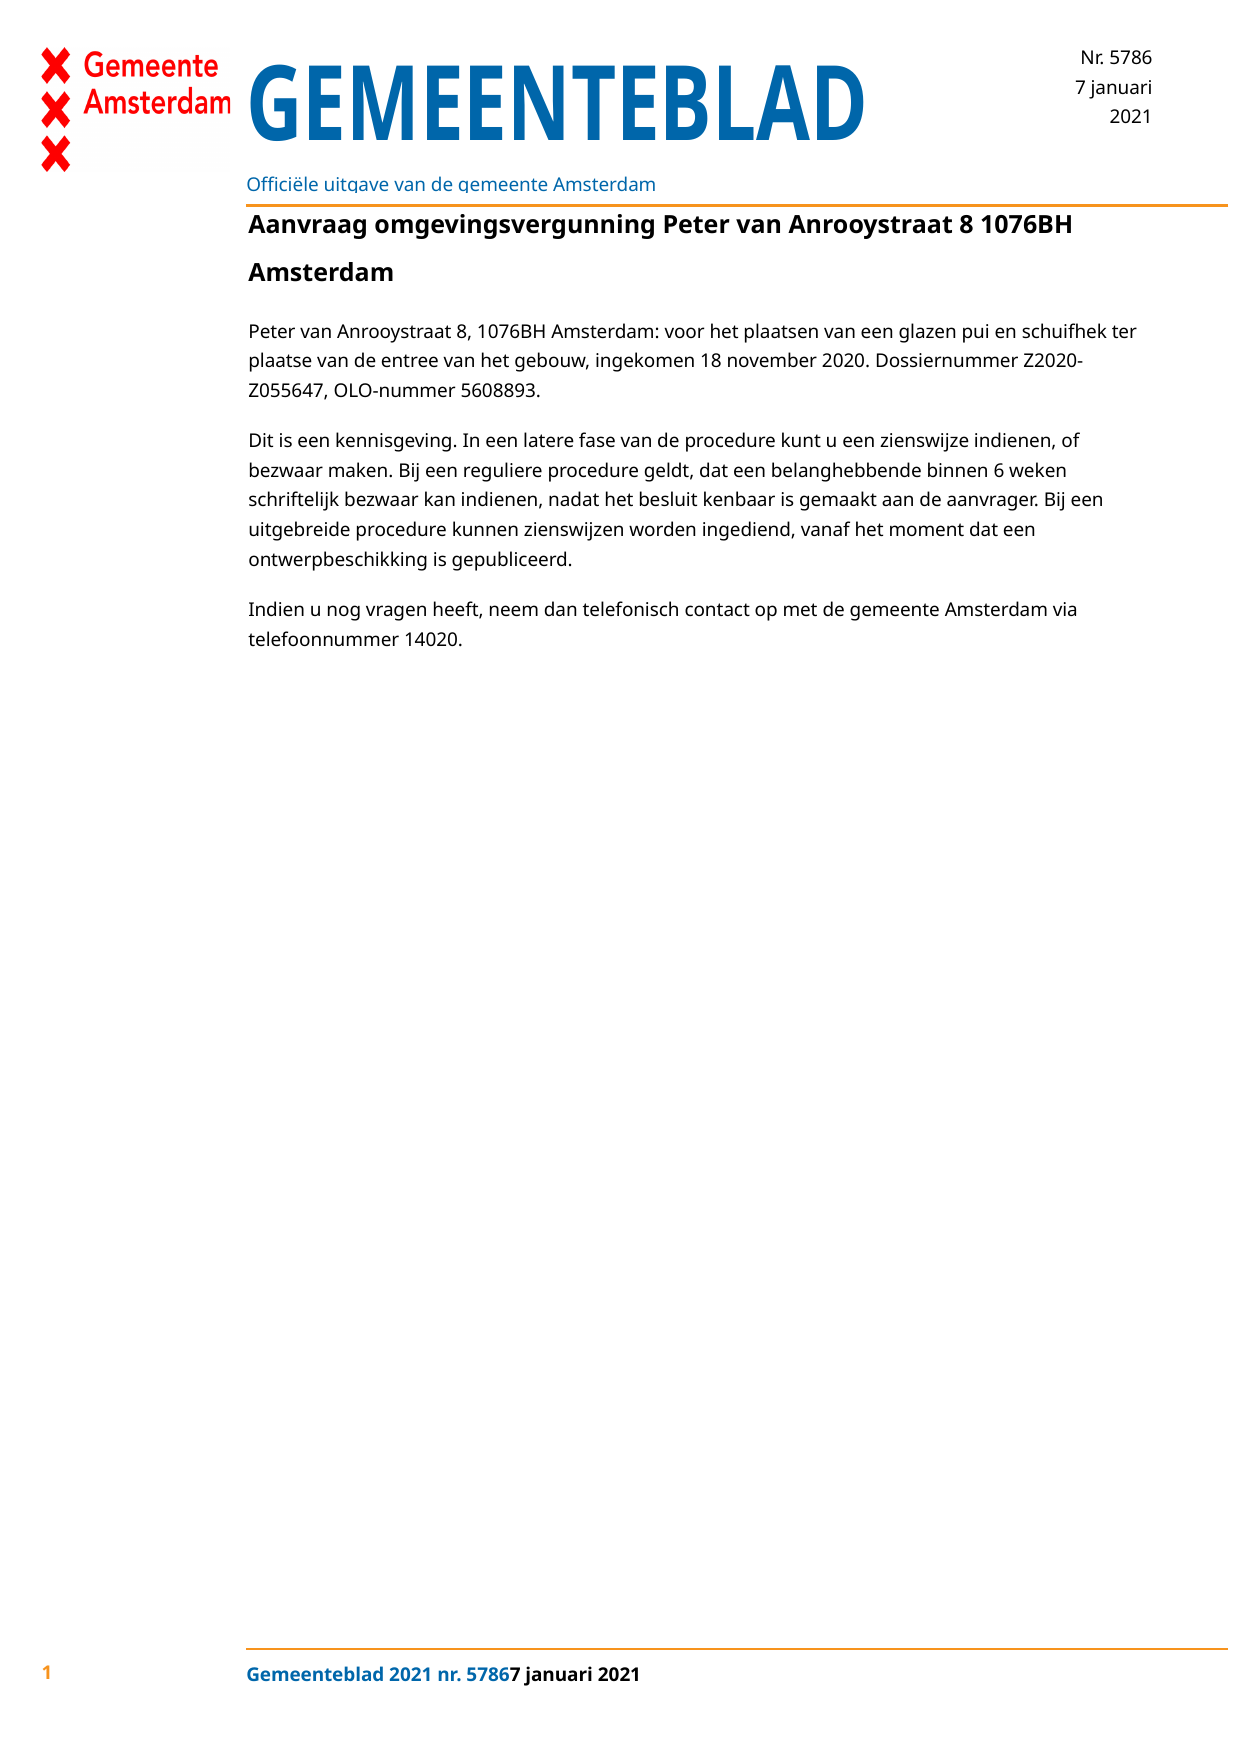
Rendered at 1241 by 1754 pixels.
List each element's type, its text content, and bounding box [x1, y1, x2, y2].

text Indien u nog vragen heeft, neem dan telefonisch contact op met de gemeente Amsterdam via telefoonnummer 14020. [248, 596, 1152, 652]
text Peter van Anrooystraat 8, 1076BH Amsterdam: voor het plaatsen van een glazen pui en schuifhek ter plaatse van de entree van het gebouw, ingekomen 18 november 2020. Dossiernummer Z2020-Z055647, OLO-nummer 5608893. [248, 318, 1152, 403]
text Aanvraag omgevingsvergunning Peter van Anrooystraat 8 1076BH Amsterdam [248, 207, 1152, 288]
picture [41, 47, 231, 172]
text Dit is een kennisgeving. In een latere fase van de procedure kunt u een zienswijze indienen, of bezwaar maken. Bij een reguliere procedure geldt, dat een belanghebbende binnen 6 weken schriftelijk bezwaar kan indienen, nadat het besluit kenbaar is gemaakt aan de aanvrager. Bij een uitgebreide procedure kunnen zienswijzen worden ingediend, vanaf het moment dat een ontwerpbeschikking is gepubliceerd. [248, 427, 1152, 572]
